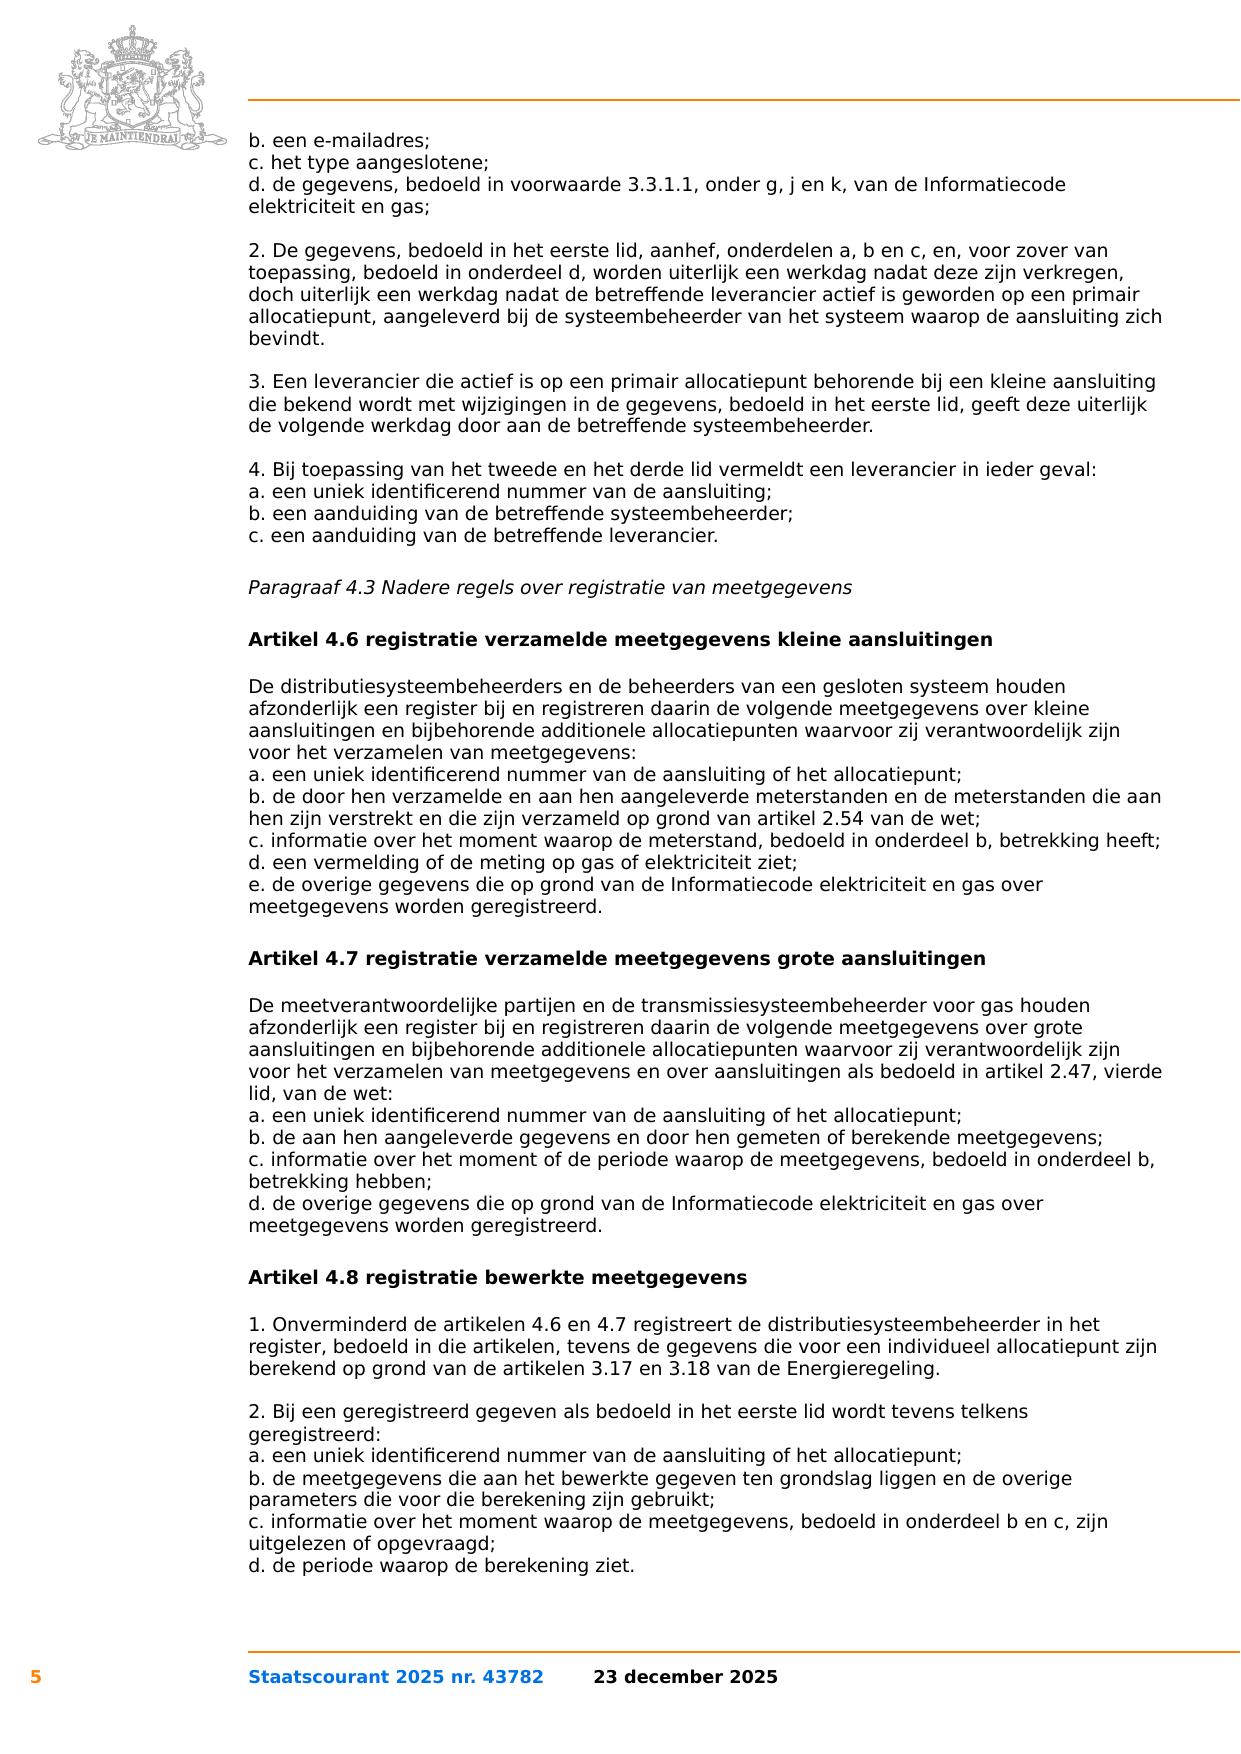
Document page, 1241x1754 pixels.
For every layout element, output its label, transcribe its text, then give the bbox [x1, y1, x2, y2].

text 1. Onverminderd de artikelen 4.6 en 4.7 registreert de distributiesysteembeheerder in het register, bedoeld in die artikelen, tevens de gegevens die voor een individueel allocatiepunt zijn berekend op grond van de artikelen 3.17 en 3.18 van de Energieregeling. [248, 1314, 1163, 1379]
text c. informatie over het moment waarop de meterstand, bedoeld in onderdeel b, betrekking heeft; [248, 830, 1163, 852]
text b. de aan hen aangeleverde gegevens en door hen gemeten of berekende meetgegevens; [248, 1127, 1163, 1149]
text 2. De gegevens, bedoeld in het eerste lid, aanhef, onderdelen a, b en c, en, voor zover van toepassing, bedoeld in onderdeel d, worden uiterlijk een werkdag nadat deze zijn verkregen, doch uiterlijk een werkdag nadat de betreffende leverancier actief is geworden op een primair allocatiepunt, aangeleverd bij de systeembeheerder van het systeem waarop de aansluiting zich bevindt. [248, 240, 1163, 349]
subtitle Artikel 4.6 registratie verzamelde meetgegevens kleine aansluitingen [248, 629, 1163, 651]
subtitle Paragraaf 4.3 Nadere regels over registratie van meetgegevens [248, 577, 1163, 599]
text d. de gegevens, bedoeld in voorwaarde 3.3.1.1, onder g, j en k, van de Informatiecode elektriciteit en gas; [248, 174, 1163, 218]
subtitle Artikel 4.7 registratie verzamelde meetgegevens grote aansluitingen [248, 948, 1163, 970]
text a. een uniek identificerend nummer van de aansluiting; [248, 481, 1163, 503]
text c. een aanduiding van de betreffende leverancier. [248, 525, 1163, 547]
text d. de periode waarop de berekening ziet. [248, 1555, 1163, 1577]
text De distributiesysteembeheerders en de beheerders van een gesloten systeem houden afzonderlijk een register bij en registreren daarin de volgende meetgegevens over kleine aansluitingen en bijbehorende additionele allocatiepunten waarvoor zij verantwoordelijk zijn voor het verzamelen van meetgegevens: [248, 676, 1163, 764]
text b. een aanduiding van de betreffende systeembeheerder; [248, 503, 1163, 525]
text b. de meetgegevens die aan het bewerkte gegeven ten grondslag liggen en de overige parameters die voor die berekening zijn gebruikt; [248, 1467, 1163, 1511]
text c. informatie over het moment waarop de meetgegevens, bedoeld in onderdeel b en c, zijn uitgelezen of opgevraagd; [248, 1511, 1163, 1555]
text a. een uniek identificerend nummer van de aansluiting of het allocatiepunt; [248, 1445, 1163, 1467]
text d. de overige gegevens die op grond van de Informatiecode elektriciteit en gas over meetgegevens worden geregistreerd. [248, 1193, 1163, 1237]
text 4. Bij toepassing van het tweede en het derde lid vermeldt een leverancier in ieder geval: [248, 459, 1163, 481]
text De meetverantwoordelijke partijen en de transmissiesysteembeheerder voor gas houden afzonderlijk een register bij en registreren daarin de volgende meetgegevens over grote aansluitingen en bijbehorende additionele allocatiepunten waarvoor zij verantwoordelijk zijn voor het verzamelen van meetgegevens en over aansluitingen als bedoeld in artikel 2.47, vierde lid, van de wet: [248, 995, 1163, 1105]
text c. het type aangeslotene; [248, 152, 1163, 174]
subtitle Artikel 4.8 registratie bewerkte meetgegevens [248, 1267, 1163, 1289]
text b. de door hen verzamelde en aan hen aangeleverde meterstanden en de meterstanden die aan hen zijn verstrekt en die zijn verzameld op grond van artikel 2.54 van de wet; [248, 786, 1163, 830]
picture [38, 25, 227, 150]
text c. informatie over het moment of de periode waarop de meetgegevens, bedoeld in onderdeel b, betrekking hebben; [248, 1149, 1163, 1193]
text 3. Een leverancier die actief is op een primair allocatiepunt behorende bij een kleine aansluiting die bekend wordt met wijzigingen in de gegevens, bedoeld in het eerste lid, geeft deze uiterlijk de volgende werkdag door aan de betreffende systeembeheerder. [248, 371, 1163, 437]
text b. een e-mailadres; [248, 130, 1163, 152]
text d. een vermelding of de meting op gas of elektriciteit ziet; [248, 852, 1163, 874]
text 2. Bij een geregistreerd gegeven als bedoeld in het eerste lid wordt tevens telkens geregistreerd: [248, 1401, 1163, 1445]
text a. een uniek identificerend nummer van de aansluiting of het allocatiepunt; [248, 1105, 1163, 1127]
text a. een uniek identificerend nummer van de aansluiting of het allocatiepunt; [248, 764, 1163, 786]
text e. de overige gegevens die op grond van de Informatiecode elektriciteit en gas over meetgegevens worden geregistreerd. [248, 874, 1163, 918]
